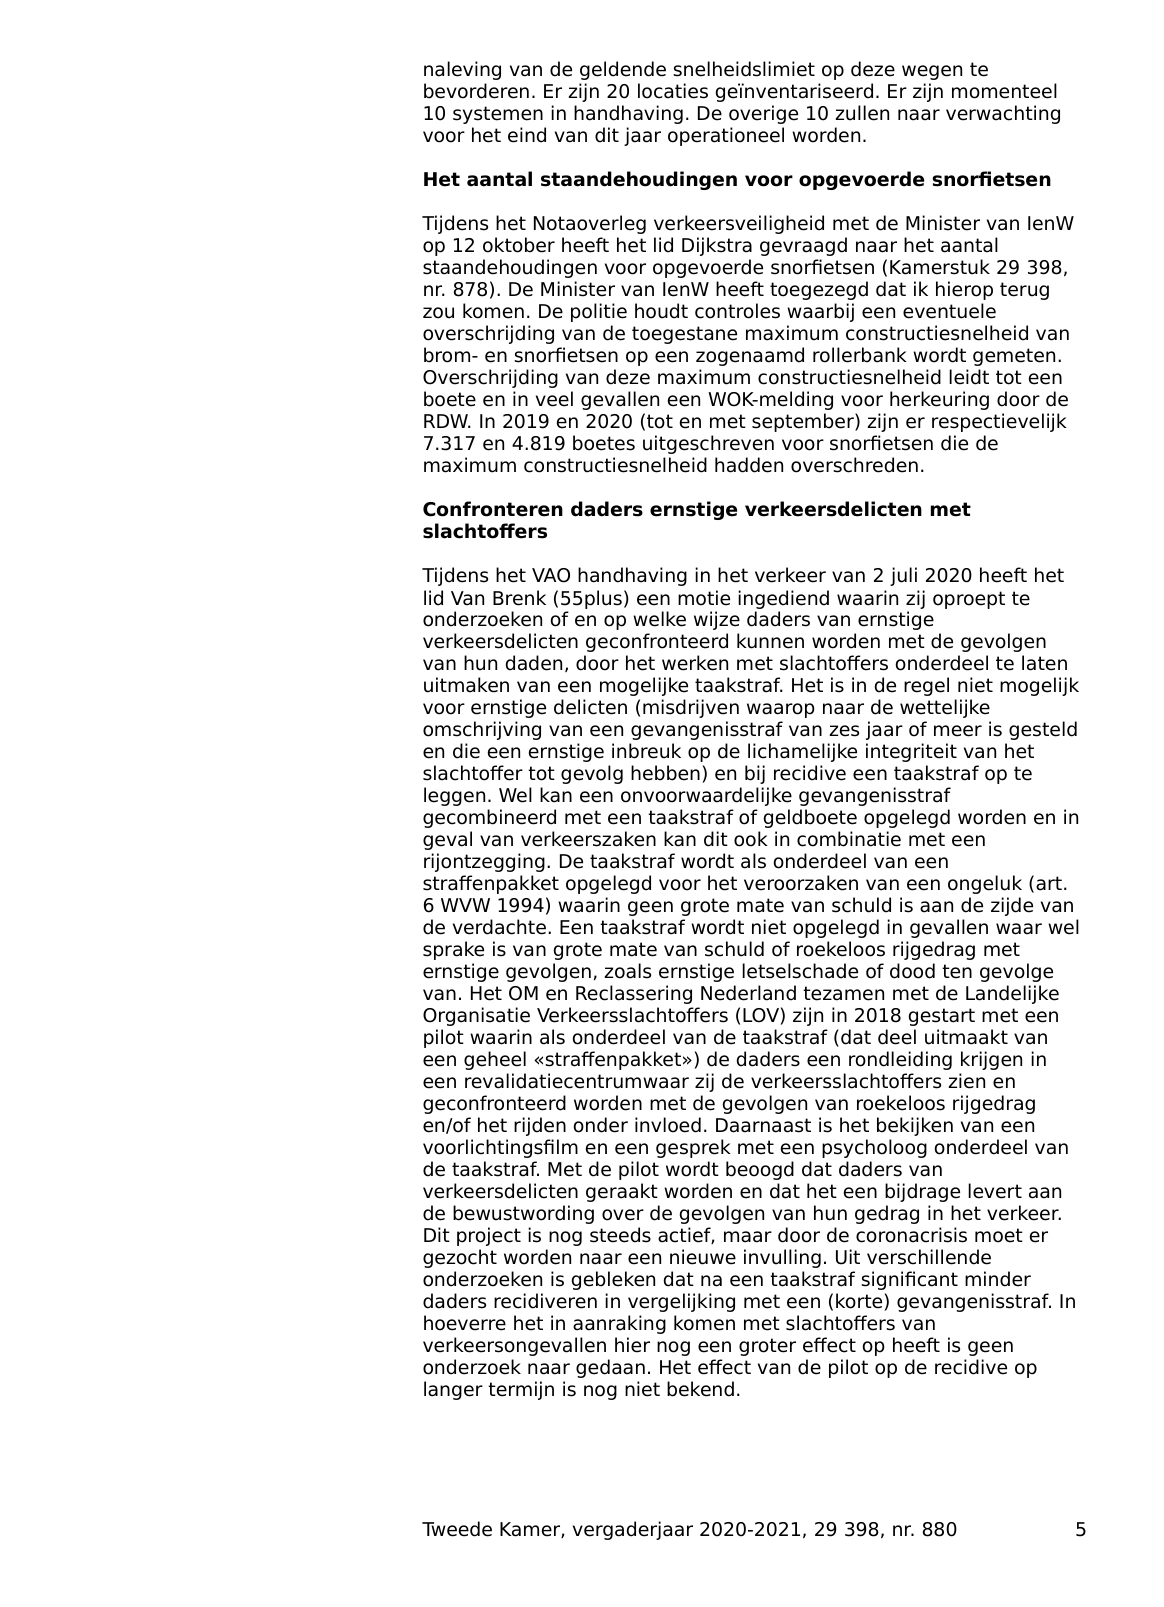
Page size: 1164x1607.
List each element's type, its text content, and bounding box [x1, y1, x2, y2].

subtitle Confronteren daders ernstige verkeersdelicten met slachtoffers [422, 499, 1087, 543]
text Tijdens het VAO handhaving in het verkeer van 2 juli 2020 heeft het lid Van Brenk (55plus) een motie ingediend waarin zij oproept te onderzoeken of en op welke wijze daders van ernstige verkeersdelicten geconfronteerd kunnen worden met de gevolgen van hun daden, door het werken met slachtoffers onderdeel te laten uitmaken van een mogelijke taakstraf. Het is in de regel niet mogelijk voor ernstige delicten (misdrijven waarop naar de wettelijke omschrijving van een gevangenisstraf van zes jaar of meer is gesteld en die een ernstige inbreuk op de lichamelijke integriteit van het slachtoffer tot gevolg hebben) en bij recidive een taakstraf op te leggen. Wel kan een onvoorwaardelijke gevangenisstraf gecombineerd met een taakstraf of geldboete opgelegd worden en in geval van verkeerszaken kan dit ook in combinatie met een rijontzegging. De taakstraf wordt als onderdeel van een straffenpakket opgelegd voor het veroorzaken van een ongeluk (art. 6 WVW 1994) waarin geen grote mate van schuld is aan de zijde van de verdachte. Een taakstraf wordt niet opgelegd in gevallen waar wel sprake is van grote mate van schuld of roekeloos rijgedrag met ernstige gevolgen, zoals ernstige letselschade of dood ten gevolge van. Het OM en Reclassering Nederland tezamen met de Landelijke Organisatie Verkeersslachtoffers (LOV) zijn in 2018 gestart met een pilot waarin als onderdeel van de taakstraf (dat deel uitmaakt van een geheel «straffenpakket») de daders een rondleiding krijgen in een revalidatiecentrumwaar zij de verkeersslachtoffers zien en geconfronteerd worden met de gevolgen van roekeloos rijgedrag en/of het rijden onder invloed. Daarnaast is het bekijken van een voorlichtingsfilm en een gesprek met een psycholoog onderdeel van de taakstraf. Met de pilot wordt beoogd dat daders van verkeersdelicten geraakt worden en dat het een bijdrage levert aan de bewustwording over de gevolgen van hun gedrag in het verkeer. Dit project is nog steeds actief, maar door de coronacrisis moet er gezocht worden naar een nieuwe invulling. Uit verschillende onderzoeken is gebleken dat na een taakstraf significant minder daders recidiveren in vergelijking met een (korte) gevangenisstraf. In hoeverre het in aanraking komen met slachtoffers van verkeersongevallen hier nog een groter effect op heeft is geen onderzoek naar gedaan. Het effect van de pilot op de recidive op langer termijn is nog niet bekend. [422, 565, 1087, 1401]
text Tijdens het Notaoverleg verkeersveiligheid met de Minister van IenW op 12 oktober heeft het lid Dijkstra gevraagd naar het aantal staandehoudingen voor opgevoerde snorfietsen (Kamerstuk 29 398, nr. 878). De Minister van IenW heeft toegezegd dat ik hierop terug zou komen. De politie houdt controles waarbij een eventuele overschrijding van de toegestane maximum constructiesnelheid van brom- en snorfietsen op een zogenaamd rollerbank wordt gemeten. Overschrijding van deze maximum constructiesnelheid leidt tot een boete en in veel gevallen een WOK-melding voor herkeuring door de RDW. In 2019 en 2020 (tot en met september) zijn er respectievelijk 7.317 en 4.819 boetes uitgeschreven voor snorfietsen die de maximum constructiesnelheid hadden overschreden. [422, 213, 1087, 477]
text naleving van de geldende snelheidslimiet op deze wegen te bevorderen. Er zijn 20 locaties geïnventariseerd. Er zijn momenteel 10 systemen in handhaving. De overige 10 zullen naar verwachting voor het eind van dit jaar operationeel worden. [422, 59, 1087, 147]
subtitle Het aantal staandehoudingen voor opgevoerde snorfietsen [422, 169, 1087, 191]
